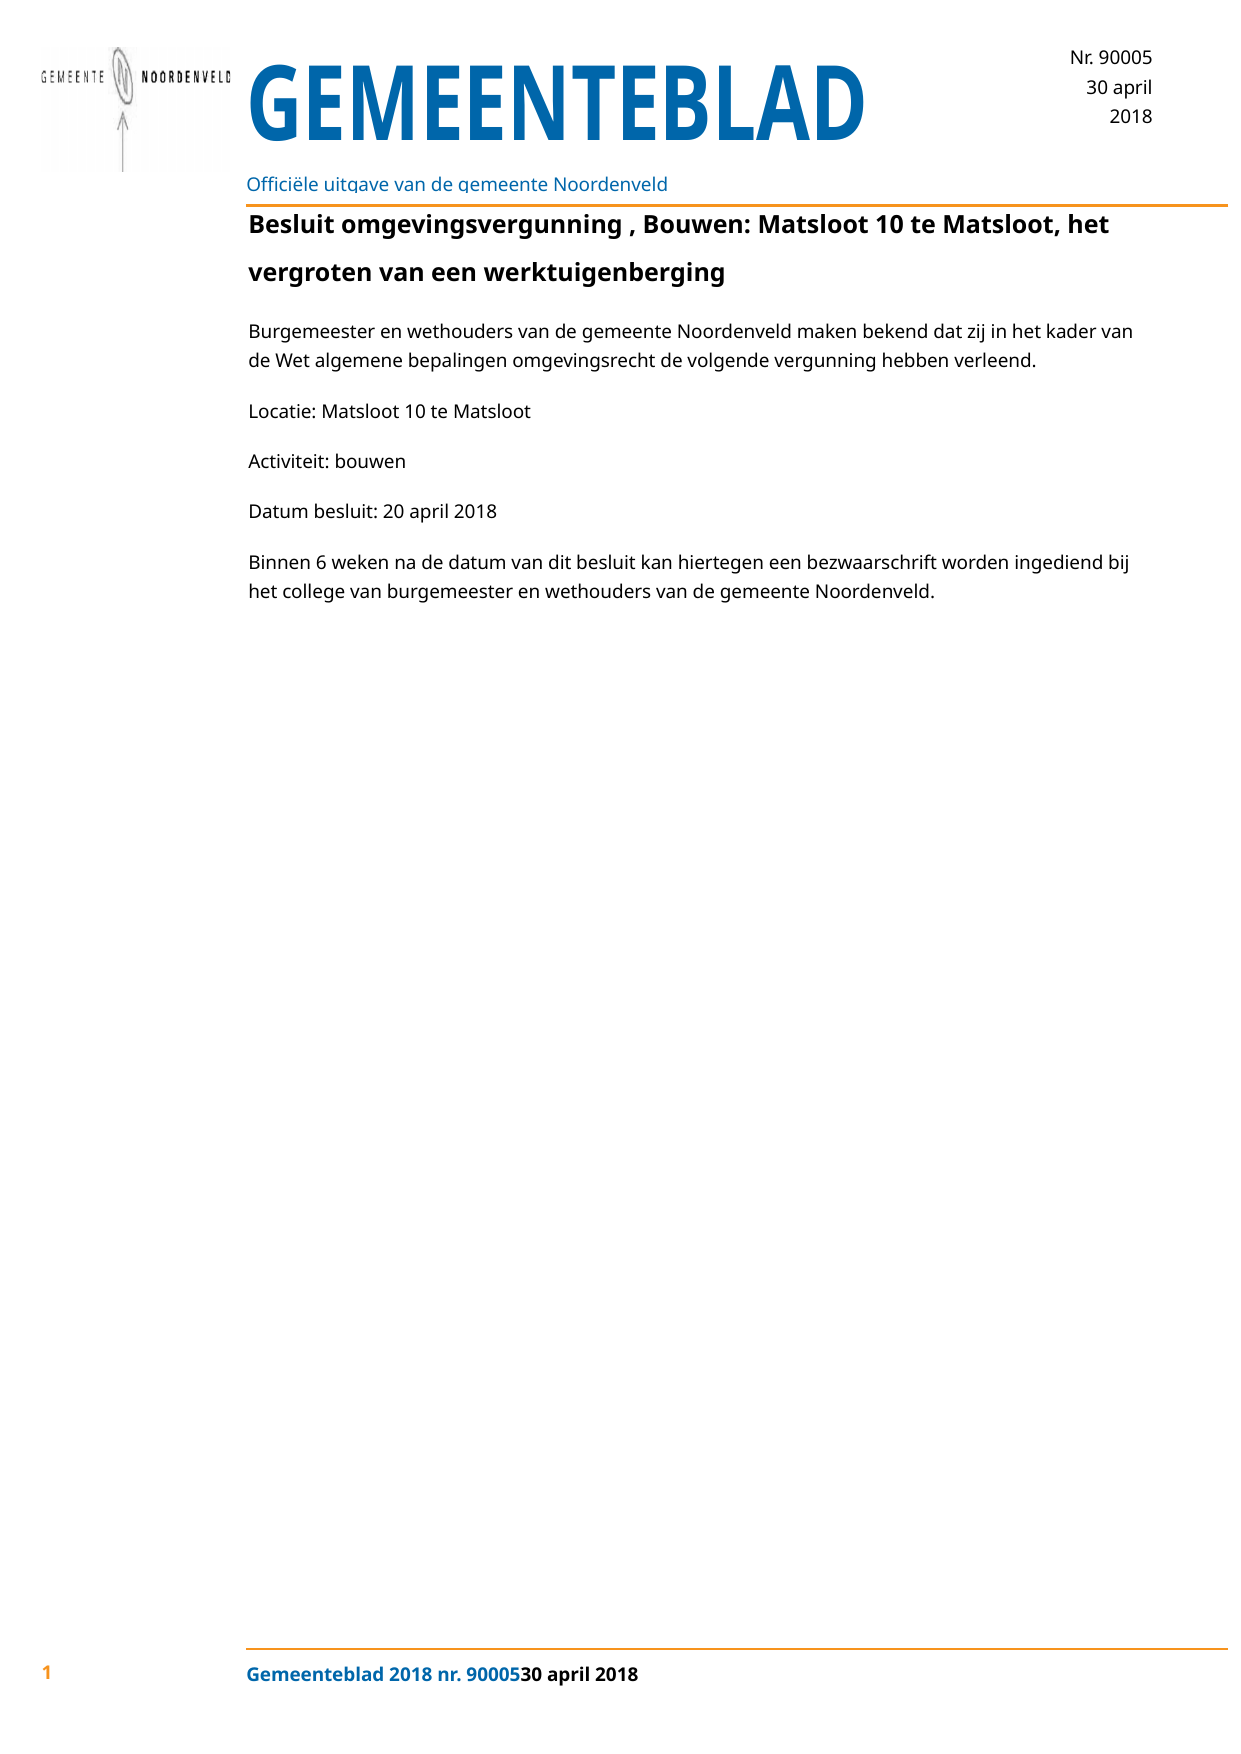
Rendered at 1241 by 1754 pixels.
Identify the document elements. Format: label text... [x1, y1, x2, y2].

text Binnen 6 weken na de datum van dit besluit kan hiertegen een bezwaarschrift worden ingediend bij het college van burgemeester en wethouders van de gemeente Noordenveld. [248, 549, 1152, 604]
text Burgemeester en wethouders van de gemeente Noordenveld maken bekend dat zij in het kader van de Wet algemene bepalingen omgevingsrecht de volgende vergunning hebben verleend. [248, 318, 1152, 373]
text Locatie: Matsloot 10 te Matsloot [248, 398, 1152, 424]
text Besluit omgevingsvergunning , Bouwen: Matsloot 10 te Matsloot, het vergroten van een werktuigenberging [248, 207, 1152, 288]
text Activiteit: bouwen [248, 448, 1152, 474]
picture [41, 47, 231, 172]
text Datum besluit: 20 april 2018 [248, 499, 1152, 524]
